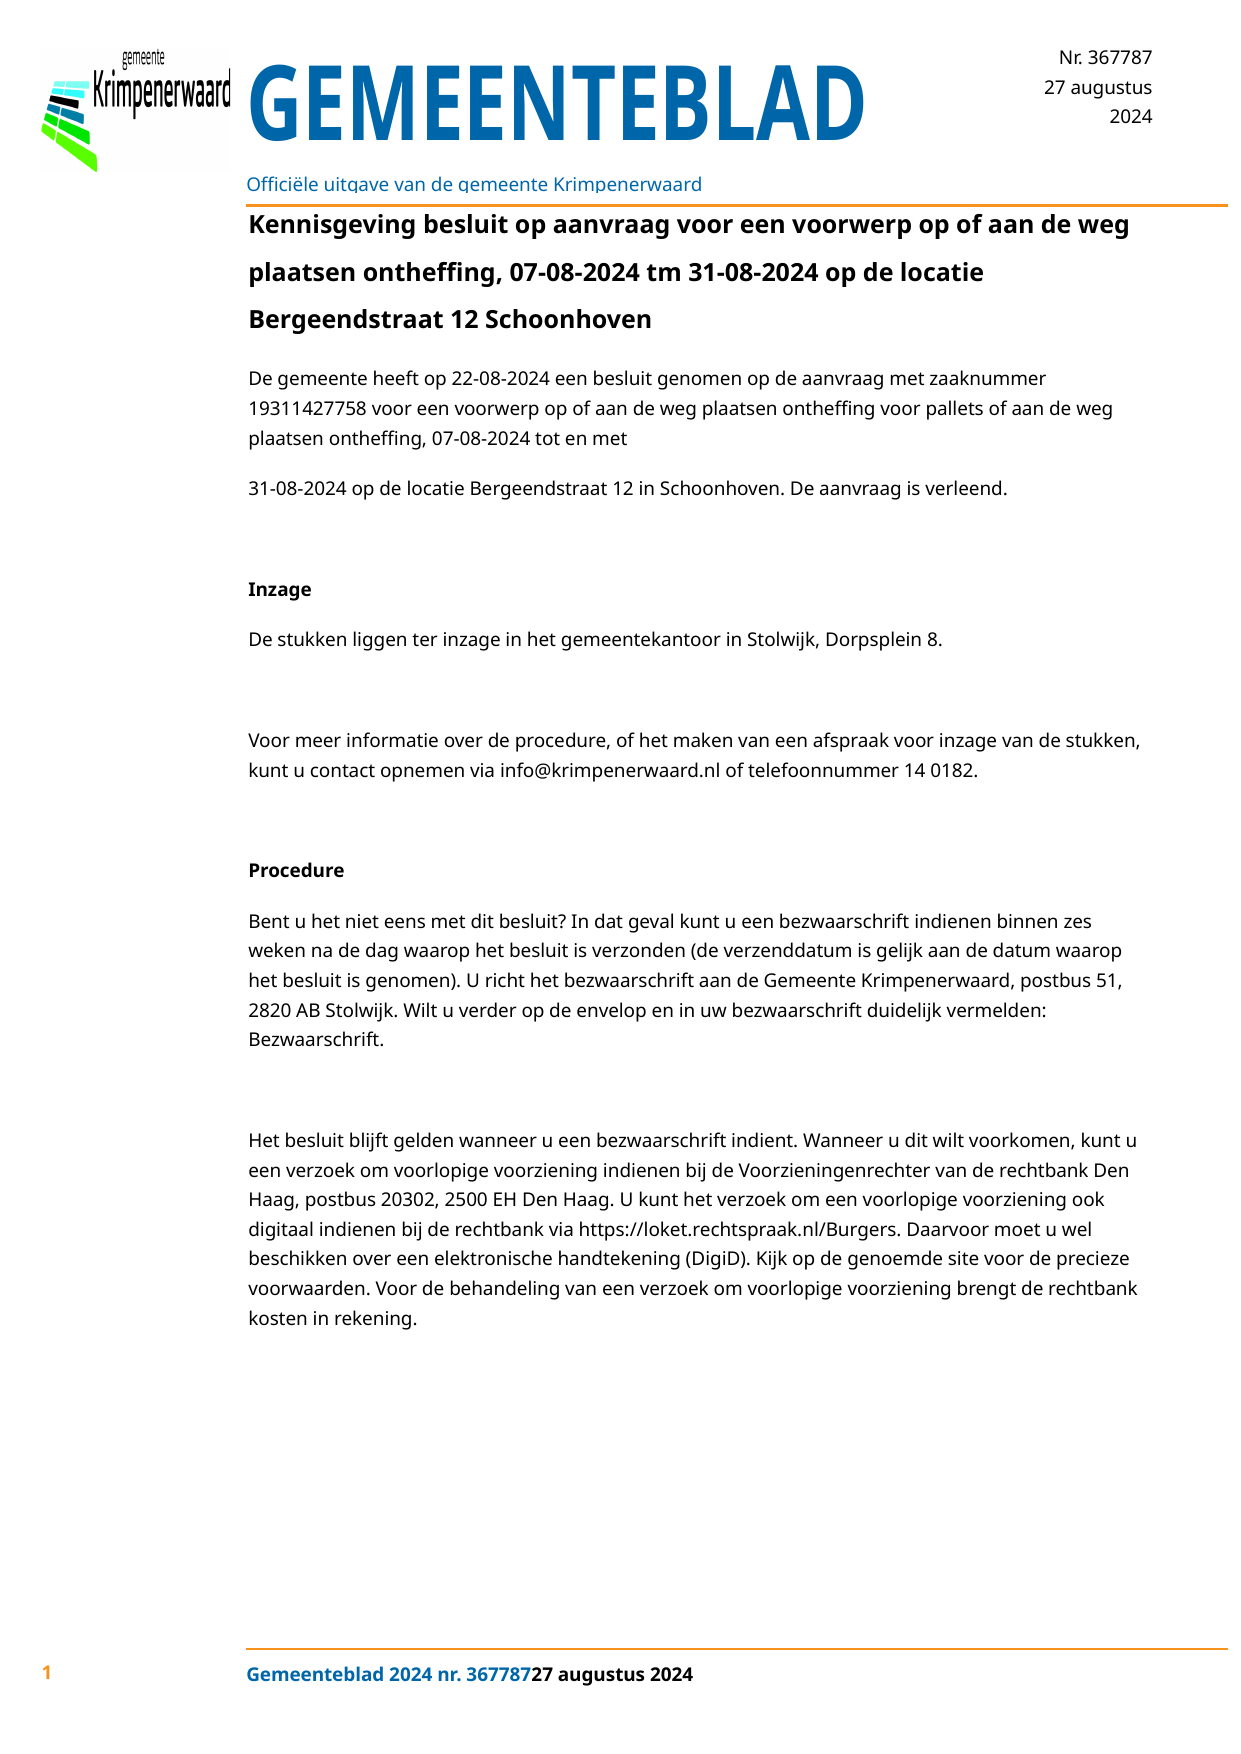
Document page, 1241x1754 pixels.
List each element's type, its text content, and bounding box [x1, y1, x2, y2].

text Kennisgeving besluit op aanvraag voor een voorwerp op of aan de weg plaatsen ontheffing, 07-08-2024 tm 31-08-2024 op de locatie Bergeendstraat 12 Schoonhoven [248, 207, 1152, 336]
text Het besluit blijft gelden wanneer u een bezwaarschrift indient. Wanneer u dit wilt voorkomen, kunt u een verzoek om voorlopige voorziening indienen bij de Voorzieningenrechter van de rechtbank Den Haag, postbus 20302, 2500 EH Den Haag. U kunt het verzoek om een voorlopige voorziening ook digitaal indienen bij de rechtbank via https://loket.rechtspraak.nl/Burgers. Daarvoor moet u wel beschikken over een elektronische handtekening (DigiD). Kijk op de genoemde site voor de precieze voorwaarden. Voor de behandeling van een verzoek om voorlopige voorziening brengt de rechtbank kosten in rekening. [248, 1127, 1152, 1330]
text De stukken liggen ter inzage in het gemeentekantoor in Stolwijk, Dorpsplein 8. [248, 626, 1152, 652]
text Voor meer informatie over de procedure, of het maken van een afspraak voor inzage van de stukken, kunt u contact opnemen via info@krimpenerwaard.nl of telefoonnummer 14 0182. [248, 727, 1152, 782]
text 31-08-2024 op de locatie Bergeendstraat 12 in Schoonhoven. De aanvraag is verleend. [248, 475, 1152, 501]
text Bent u het niet eens met dit besluit? In dat geval kunt u een bezwaarschrift indienen binnen zes weken na de dag waarop het besluit is verzonden (de verzenddatum is gelijk aan de datum waarop het besluit is genomen). U richt het bezwaarschrift aan de Gemeente Krimpenerwaard, postbus 51, 2820 AB Stolwijk. Wilt u verder op de envelop en in uw bezwaarschrift duidelijk vermelden: Bezwaarschrift. [248, 908, 1152, 1052]
text De gemeente heeft op 22-08-2024 een besluit genomen op de aanvraag met zaaknummer 19311427758 voor een voorwerp op of aan de weg plaatsen ontheffing voor pallets of aan de weg plaatsen ontheffing, 07-08-2024 tot en met [248, 366, 1152, 450]
picture [41, 47, 231, 172]
text Procedure [248, 858, 1152, 883]
text Inzage [248, 576, 1152, 602]
